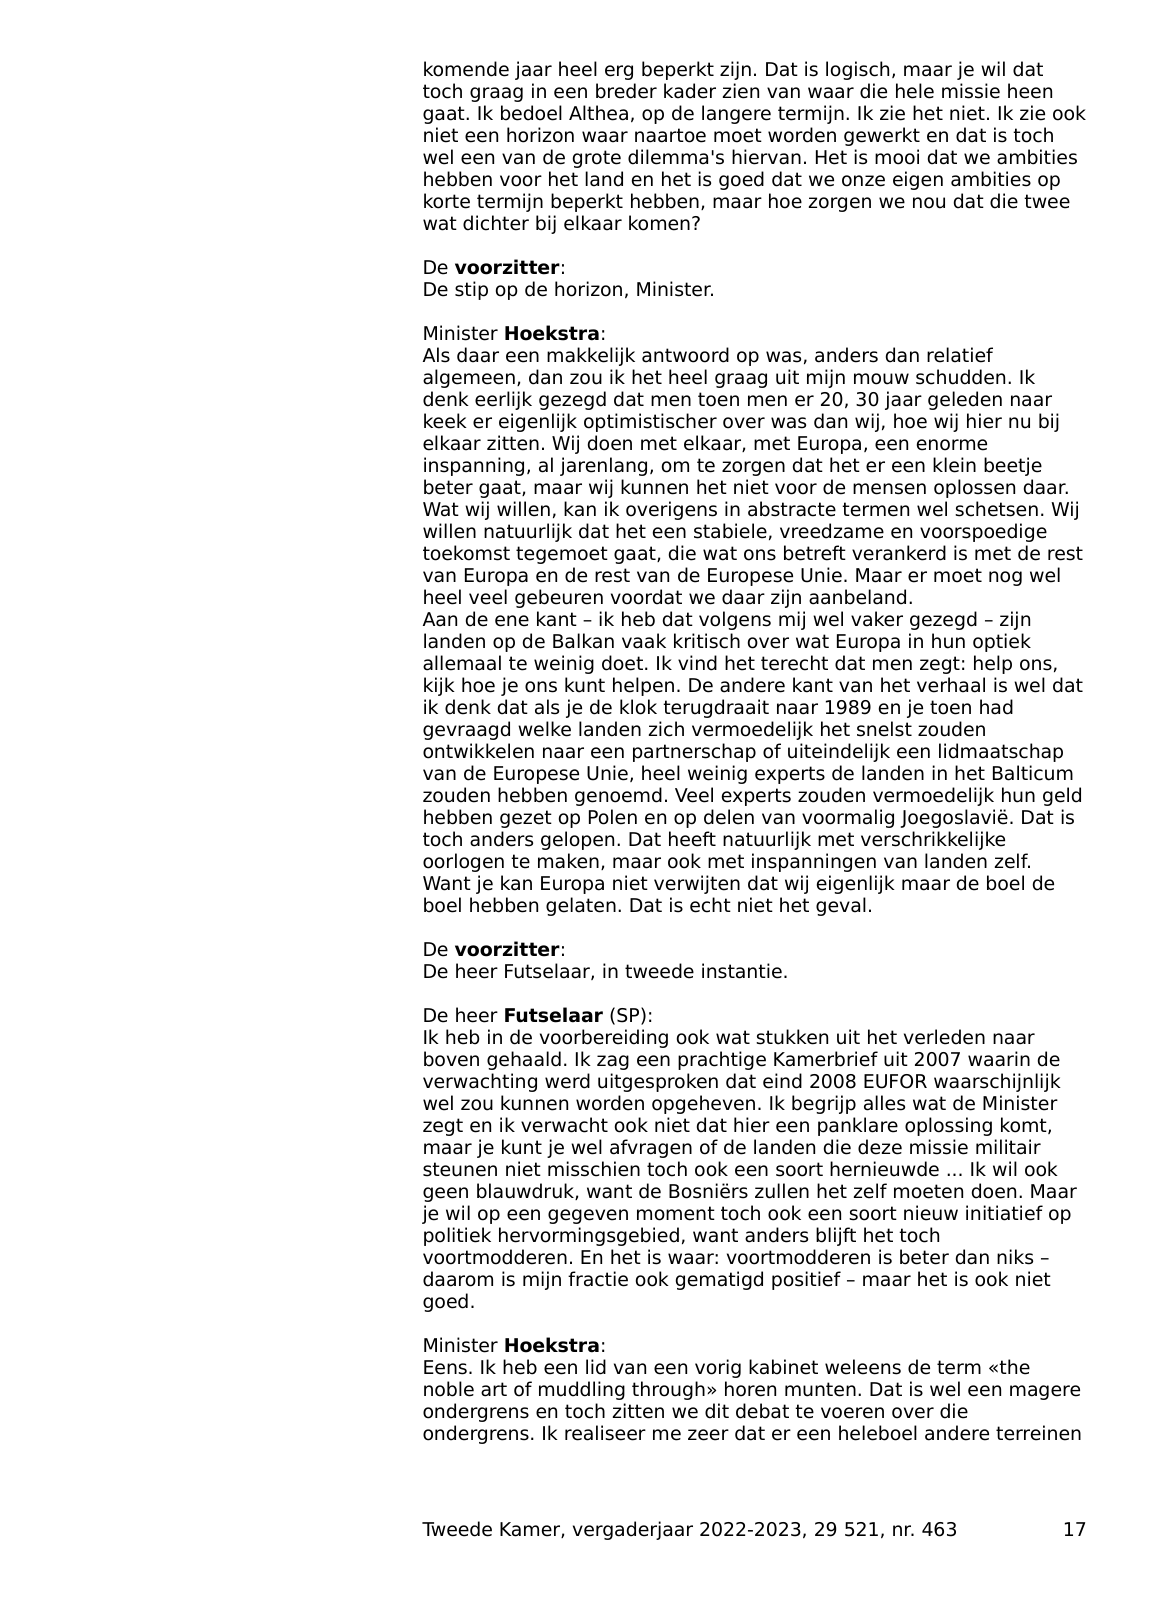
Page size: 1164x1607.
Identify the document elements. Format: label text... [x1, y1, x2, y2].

text Aan de ene kant – ik heb dat volgens mij wel vaker gezegd – zijn landen op de Balkan vaak kritisch over wat Europa in hun optiek allemaal te weinig doet. Ik vind het terecht dat men zegt: help ons, kijk hoe je ons kunt helpen. De andere kant van het verhaal is wel dat ik denk dat als je de klok terugdraait naar 1989 en je toen had gevraagd welke landen zich vermoedelijk het snelst zouden ontwikkelen naar een partnerschap of uiteindelijk een lidmaatschap van de Europese Unie, heel weinig experts de landen in het Balticum zouden hebben genoemd. Veel experts zouden vermoedelijk hun geld hebben gezet op Polen en op delen van voormalig Joegoslavië. Dat is toch anders gelopen. Dat heeft natuurlijk met verschrikkelijke oorlogen te maken, maar ook met inspanningen van landen zelf. Want je kan Europa niet verwijten dat wij eigenlijk maar de boel de boel hebben gelaten. Dat is echt niet het geval. [422, 609, 1087, 917]
text De voorzitter: [422, 939, 1087, 961]
text De stip op de horizon, Minister. [422, 279, 1087, 301]
text De voorzitter: [422, 257, 1087, 279]
text Eens. Ik heb een lid van een vorig kabinet weleens de term «the noble art of muddling through» horen munten. Dat is wel een magere ondergrens en toch zitten we dit debat te voeren over die ondergrens. Ik realiseer me zeer dat er een heleboel andere terreinen [422, 1357, 1087, 1445]
text De heer Futselaar (SP): [422, 1005, 1087, 1027]
text Als daar een makkelijk antwoord op was, anders dan relatief algemeen, dan zou ik het heel graag uit mijn mouw schudden. Ik denk eerlijk gezegd dat men toen men er 20, 30 jaar geleden naar keek er eigenlijk optimistischer over was dan wij, hoe wij hier nu bij elkaar zitten. Wij doen met elkaar, met Europa, een enorme inspanning, al jarenlang, om te zorgen dat het er een klein beetje beter gaat, maar wij kunnen het niet voor de mensen oplossen daar. Wat wij willen, kan ik overigens in abstracte termen wel schetsen. Wij willen natuurlijk dat het een stabiele, vreedzame en voorspoedige toekomst tegemoet gaat, die wat ons betreft verankerd is met de rest van Europa en de rest van de Europese Unie. Maar er moet nog wel heel veel gebeuren voordat we daar zijn aanbeland. [422, 345, 1087, 609]
text Minister Hoekstra: [422, 1335, 1087, 1357]
text Minister Hoekstra: [422, 323, 1087, 345]
text Ik heb in de voorbereiding ook wat stukken uit het verleden naar boven gehaald. Ik zag een prachtige Kamerbrief uit 2007 waarin de verwachting werd uitgesproken dat eind 2008 EUFOR waarschijnlijk wel zou kunnen worden opgeheven. Ik begrijp alles wat de Minister zegt en ik verwacht ook niet dat hier een panklare oplossing komt, maar je kunt je wel afvragen of de landen die deze missie militair steunen niet misschien toch ook een soort hernieuwde ... Ik wil ook geen blauwdruk, want de Bosniërs zullen het zelf moeten doen. Maar je wil op een gegeven moment toch ook een soort nieuw initiatief op politiek hervormingsgebied, want anders blijft het toch voortmodderen. En het is waar: voortmodderen is beter dan niks – daarom is mijn fractie ook gematigd positief – maar het is ook niet goed. [422, 1027, 1087, 1313]
text komende jaar heel erg beperkt zijn. Dat is logisch, maar je wil dat toch graag in een breder kader zien van waar die hele missie heen gaat. Ik bedoel Althea, op de langere termijn. Ik zie het niet. Ik zie ook niet een horizon waar naartoe moet worden gewerkt en dat is toch wel een van de grote dilemma's hiervan. Het is mooi dat we ambities hebben voor het land en het is goed dat we onze eigen ambities op korte termijn beperkt hebben, maar hoe zorgen we nou dat die twee wat dichter bij elkaar komen? [422, 59, 1087, 235]
text De heer Futselaar, in tweede instantie. [422, 961, 1087, 983]
